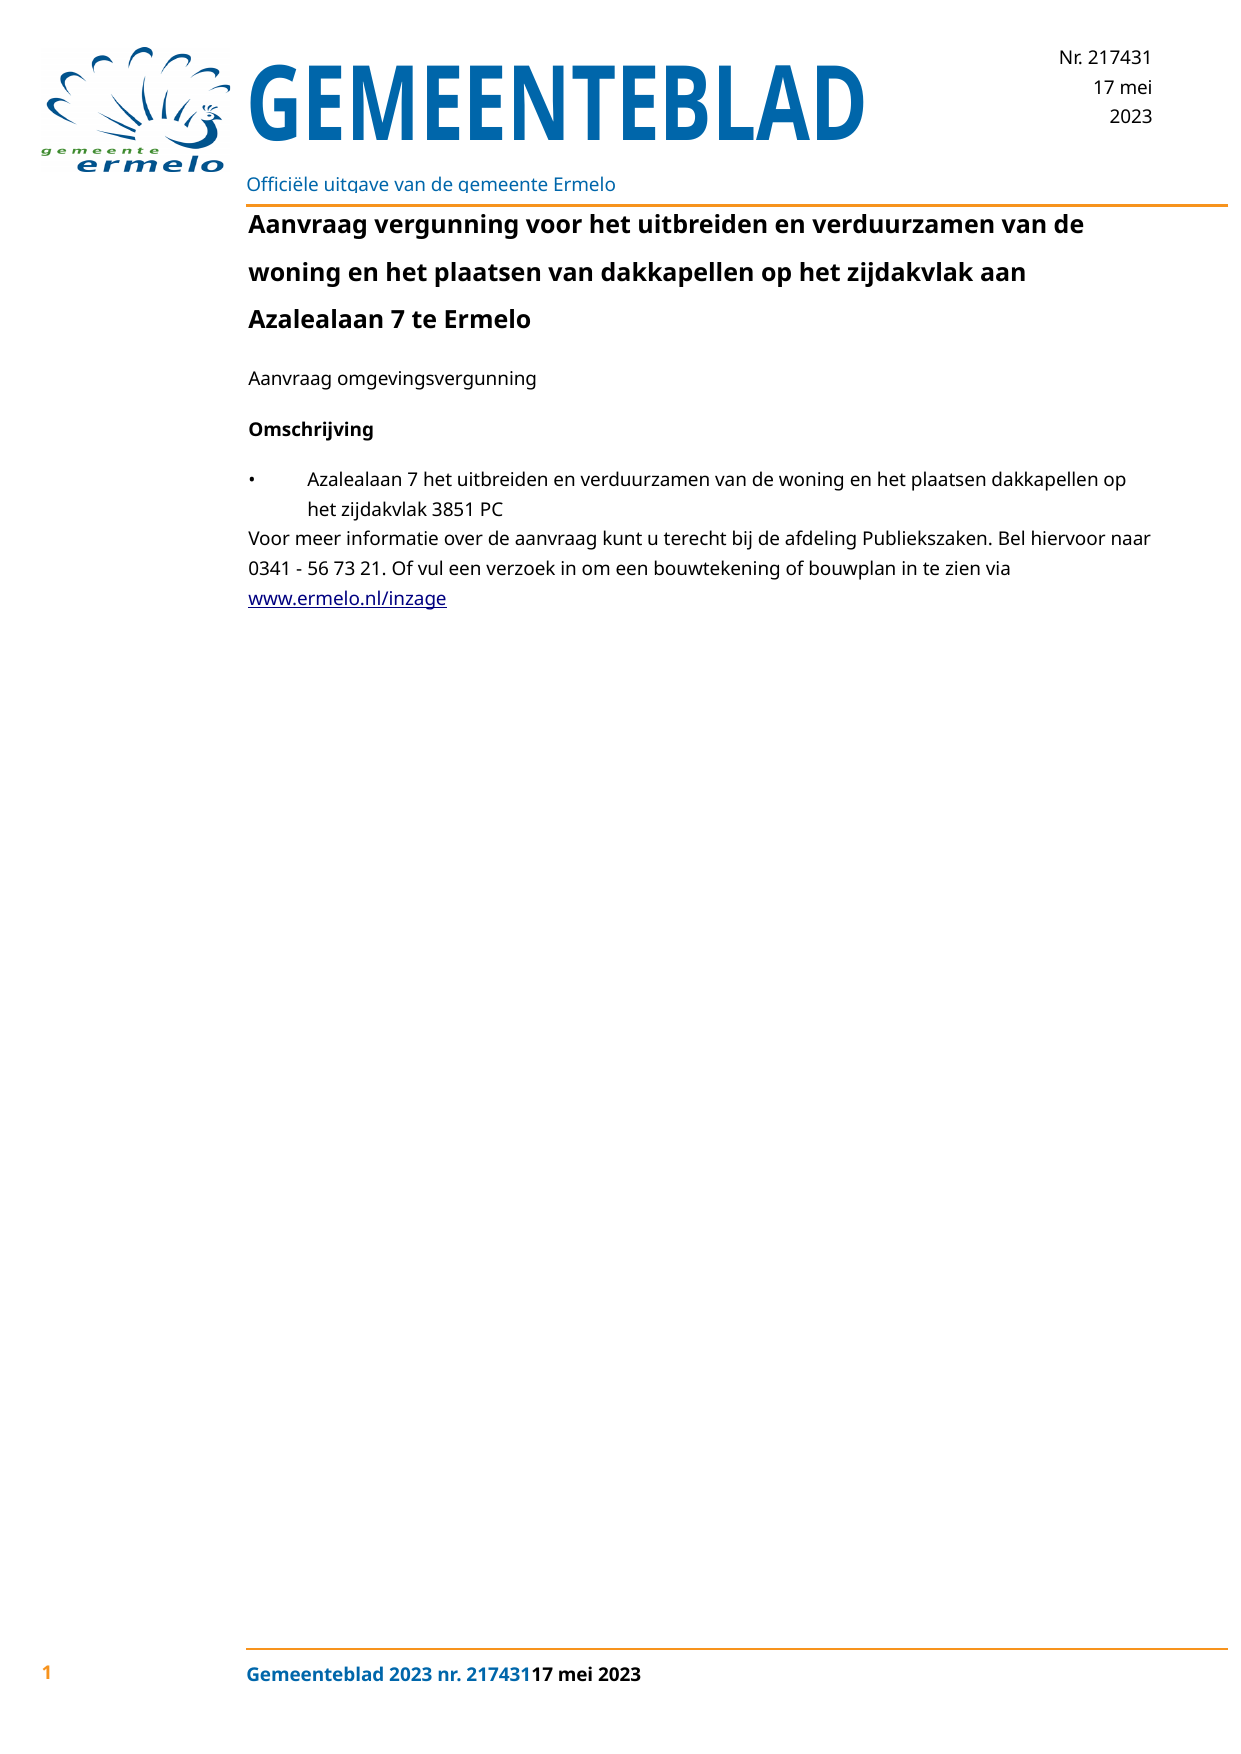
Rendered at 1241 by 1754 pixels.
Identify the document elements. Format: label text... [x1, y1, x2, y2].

text Omschrijving [248, 416, 1152, 442]
list Azalealaan 7 het uitbreiden en verduurzamen van de woning en het plaatsen dakkapellen op het zijdakvlak 3851 PC [248, 466, 1152, 522]
text Voor meer informatie over de aanvraag kunt u terecht bij de afdeling Publiekszaken. Bel hiervoor naar 0341 - 56 73 21. Of vul een verzoek in om een bouwtekening of bouwplan in te zien via www.ermelo.nl/inzage [248, 526, 1152, 610]
picture [41, 47, 231, 172]
text Aanvraag vergunning voor het uitbreiden en verduurzamen van de woning en het plaatsen van dakkapellen op het zijdakvlak aan Azalealaan 7 te Ermelo [248, 207, 1152, 336]
text Aanvraag omgevingsvergunning [248, 366, 1152, 391]
